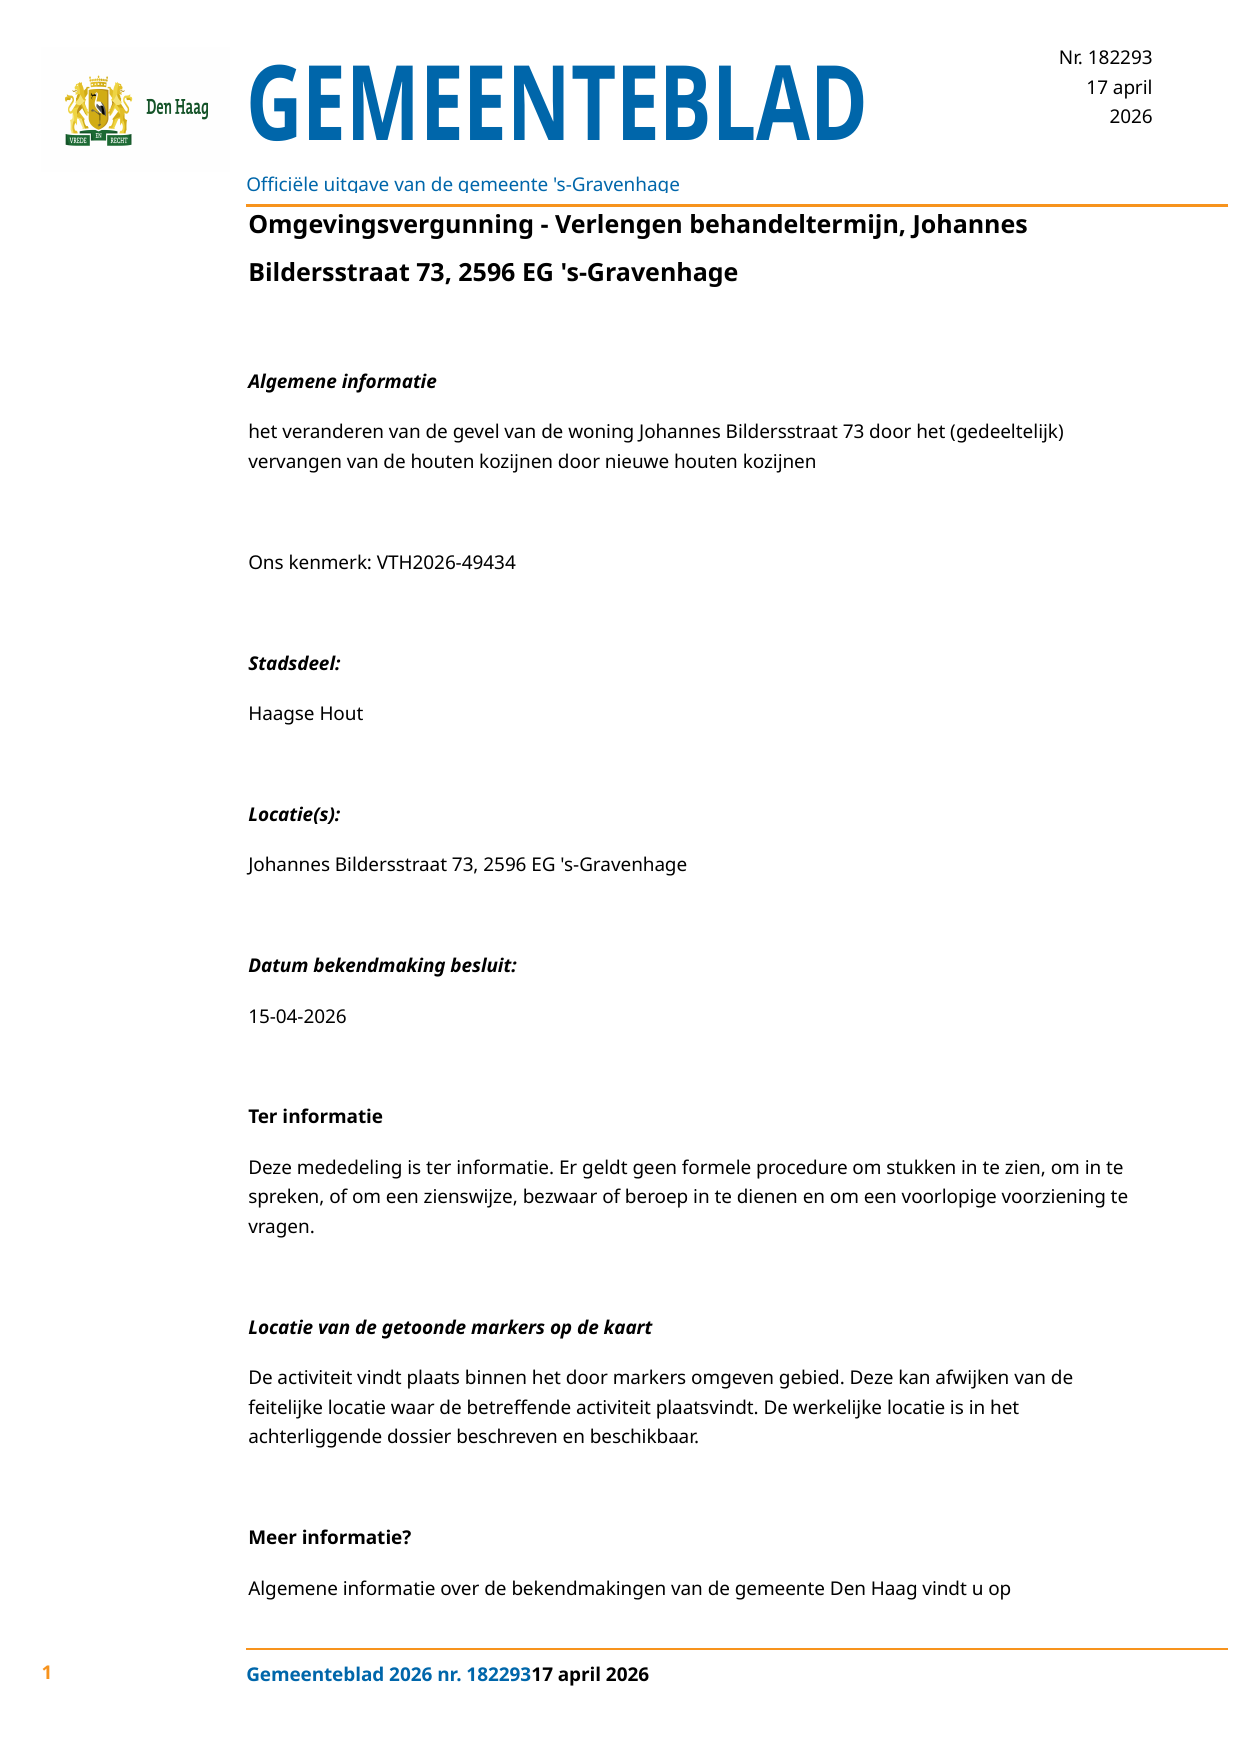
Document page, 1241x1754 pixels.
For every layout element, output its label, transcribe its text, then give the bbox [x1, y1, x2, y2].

text Johannes Bildersstraat 73, 2596 EG 's-Gravenhage [248, 852, 1152, 877]
text Algemene informatie over de bekendmakingen van de gemeente Den Haag vindt u op [248, 1575, 1152, 1601]
text Locatie(s): [248, 801, 1152, 827]
text het veranderen van de gevel van de woning Johannes Bildersstraat 73 door het (gedeeltelijk) vervangen van de houten kozijnen door nieuwe houten kozijnen [248, 419, 1152, 474]
text Deze mededeling is ter informatie. Er geldt geen formele procedure om stukken in te zien, om in te spreken, of om een zienswijze, bezwaar of beroep in te dienen en om een voorlopige voorziening te vragen. [248, 1154, 1152, 1239]
text De activiteit vindt plaats binnen het door markers omgeven gebied. Deze kan afwijken van de feitelijke locatie waar de betreffende activiteit plaatsvindt. De werkelijke locatie is in het achterliggende dossier beschreven en beschikbaar. [248, 1364, 1152, 1449]
picture [41, 47, 231, 172]
text Locatie van de getoonde markers op de kaart [248, 1314, 1152, 1340]
text Haagse Hout [248, 700, 1152, 726]
text Stadsdeel: [248, 650, 1152, 676]
text Meer informatie? [248, 1524, 1152, 1550]
text 15-04-2026 [248, 1003, 1152, 1029]
text Algemene informatie [248, 368, 1152, 394]
text Ter informatie [248, 1104, 1152, 1129]
text Omgevingsvergunning - Verlengen behandeltermijn, Johannes Bildersstraat 73, 2596 EG 's-Gravenhage [248, 207, 1152, 288]
text Datum bekendmaking besluit: [248, 952, 1152, 978]
text Ons kenmerk: VTH2026-49434 [248, 549, 1152, 575]
